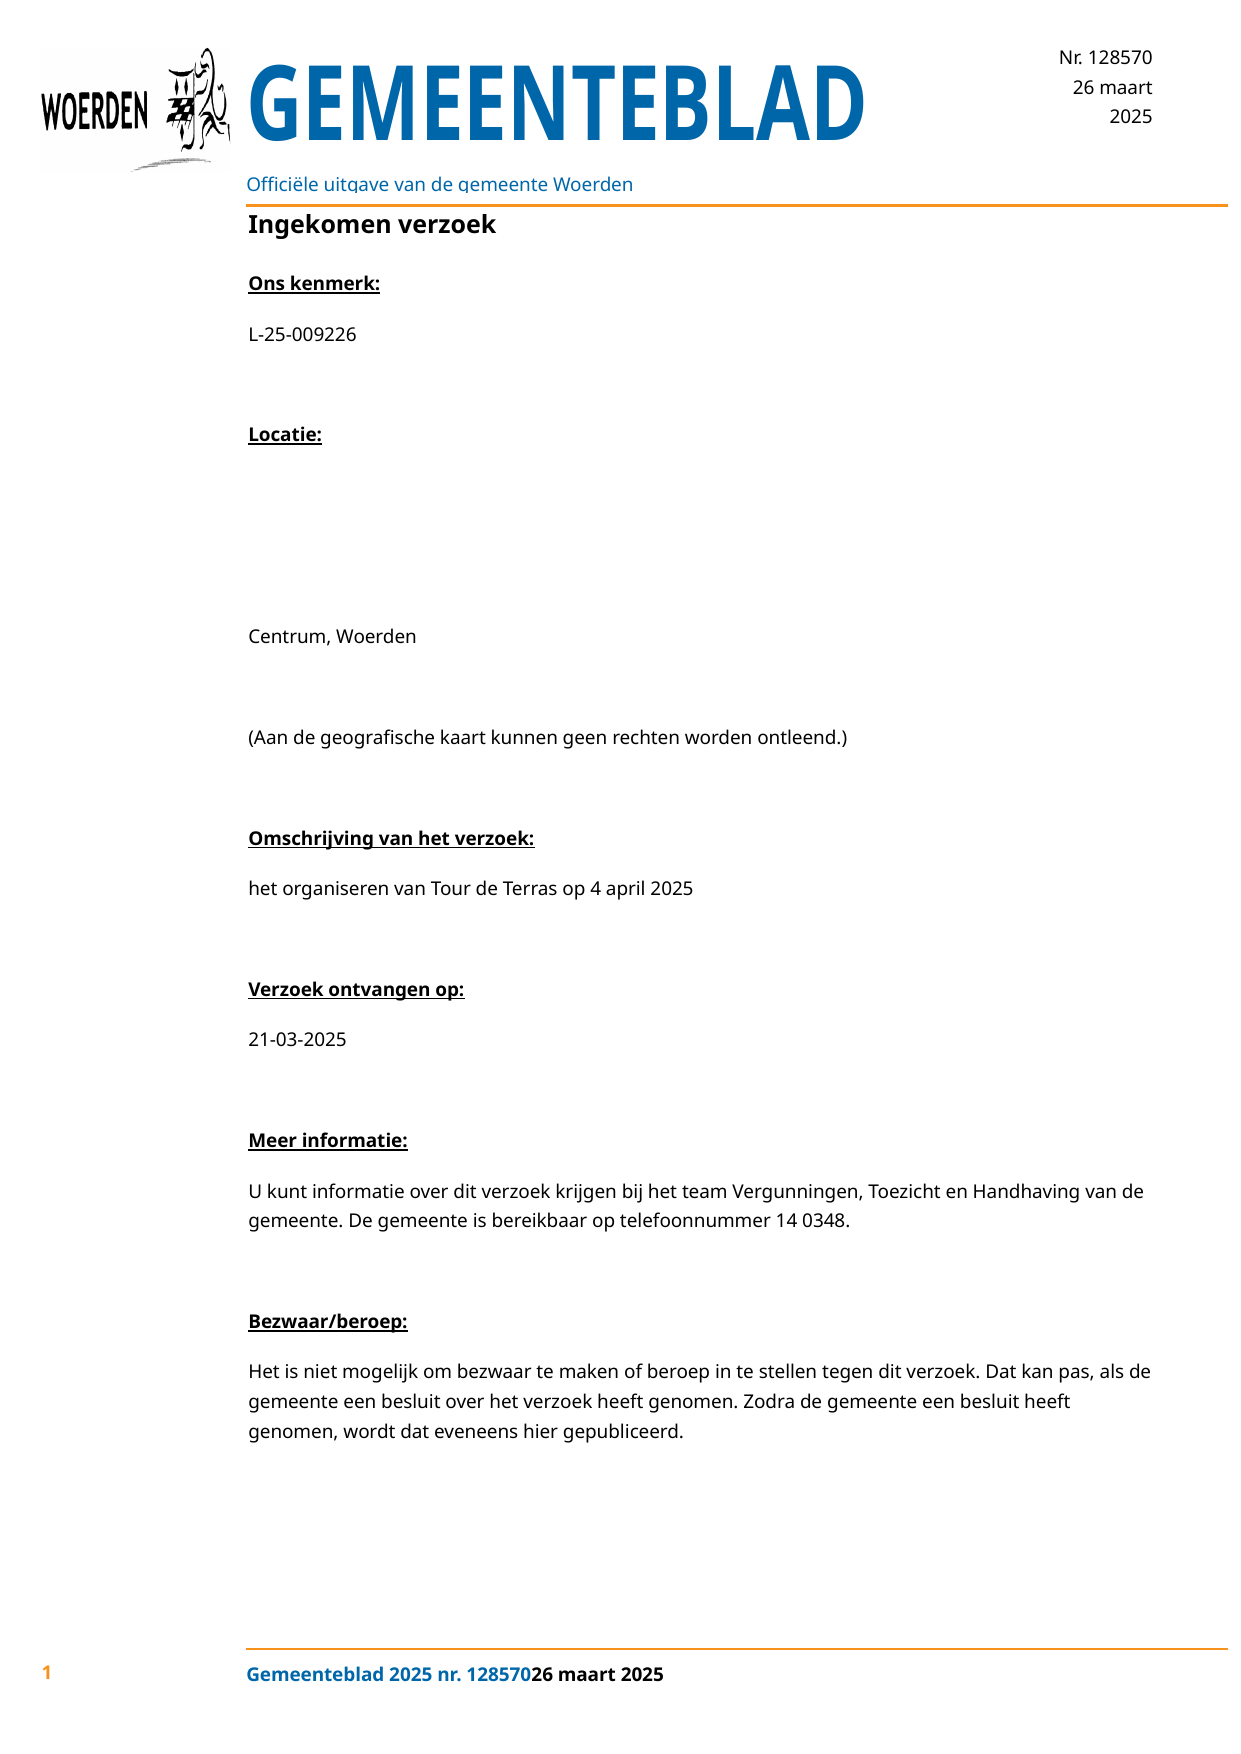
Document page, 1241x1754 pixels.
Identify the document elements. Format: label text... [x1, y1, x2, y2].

text U kunt informatie over dit verzoek krijgen bij het team Vergunningen, Toezicht en Handhaving van de gemeente. De gemeente is bereikbaar op telefoonnummer 14 0348. [248, 1178, 1152, 1233]
text 21-03-2025 [248, 1027, 1152, 1052]
text Het is niet mogelijk om bezwaar te maken of beroep in te stellen tegen dit verzoek. Dat kan pas, als de gemeente een besluit over het verzoek heeft genomen. Zodra de gemeente een besluit heeft genomen, wordt dat eveneens hier gepubliceerd. [248, 1359, 1152, 1443]
text Bezwaar/beroep: [248, 1308, 1152, 1334]
text Meer informatie: [248, 1127, 1152, 1153]
text Locatie: [248, 422, 1152, 447]
text het organiseren van Tour de Terras op 4 april 2025 [248, 875, 1152, 901]
text Verzoek ontvangen op: [248, 976, 1152, 1002]
text Centrum, Woerden [248, 623, 1152, 649]
picture [41, 47, 231, 172]
text Ons kenmerk: [248, 270, 1152, 296]
text Omschrijving van het verzoek: [248, 825, 1152, 851]
text L-25-009226 [248, 321, 1152, 346]
text (Aan de geografische kaart kunnen geen rechten worden ontleend.) [248, 724, 1152, 750]
text Ingekomen verzoek [248, 207, 1152, 241]
